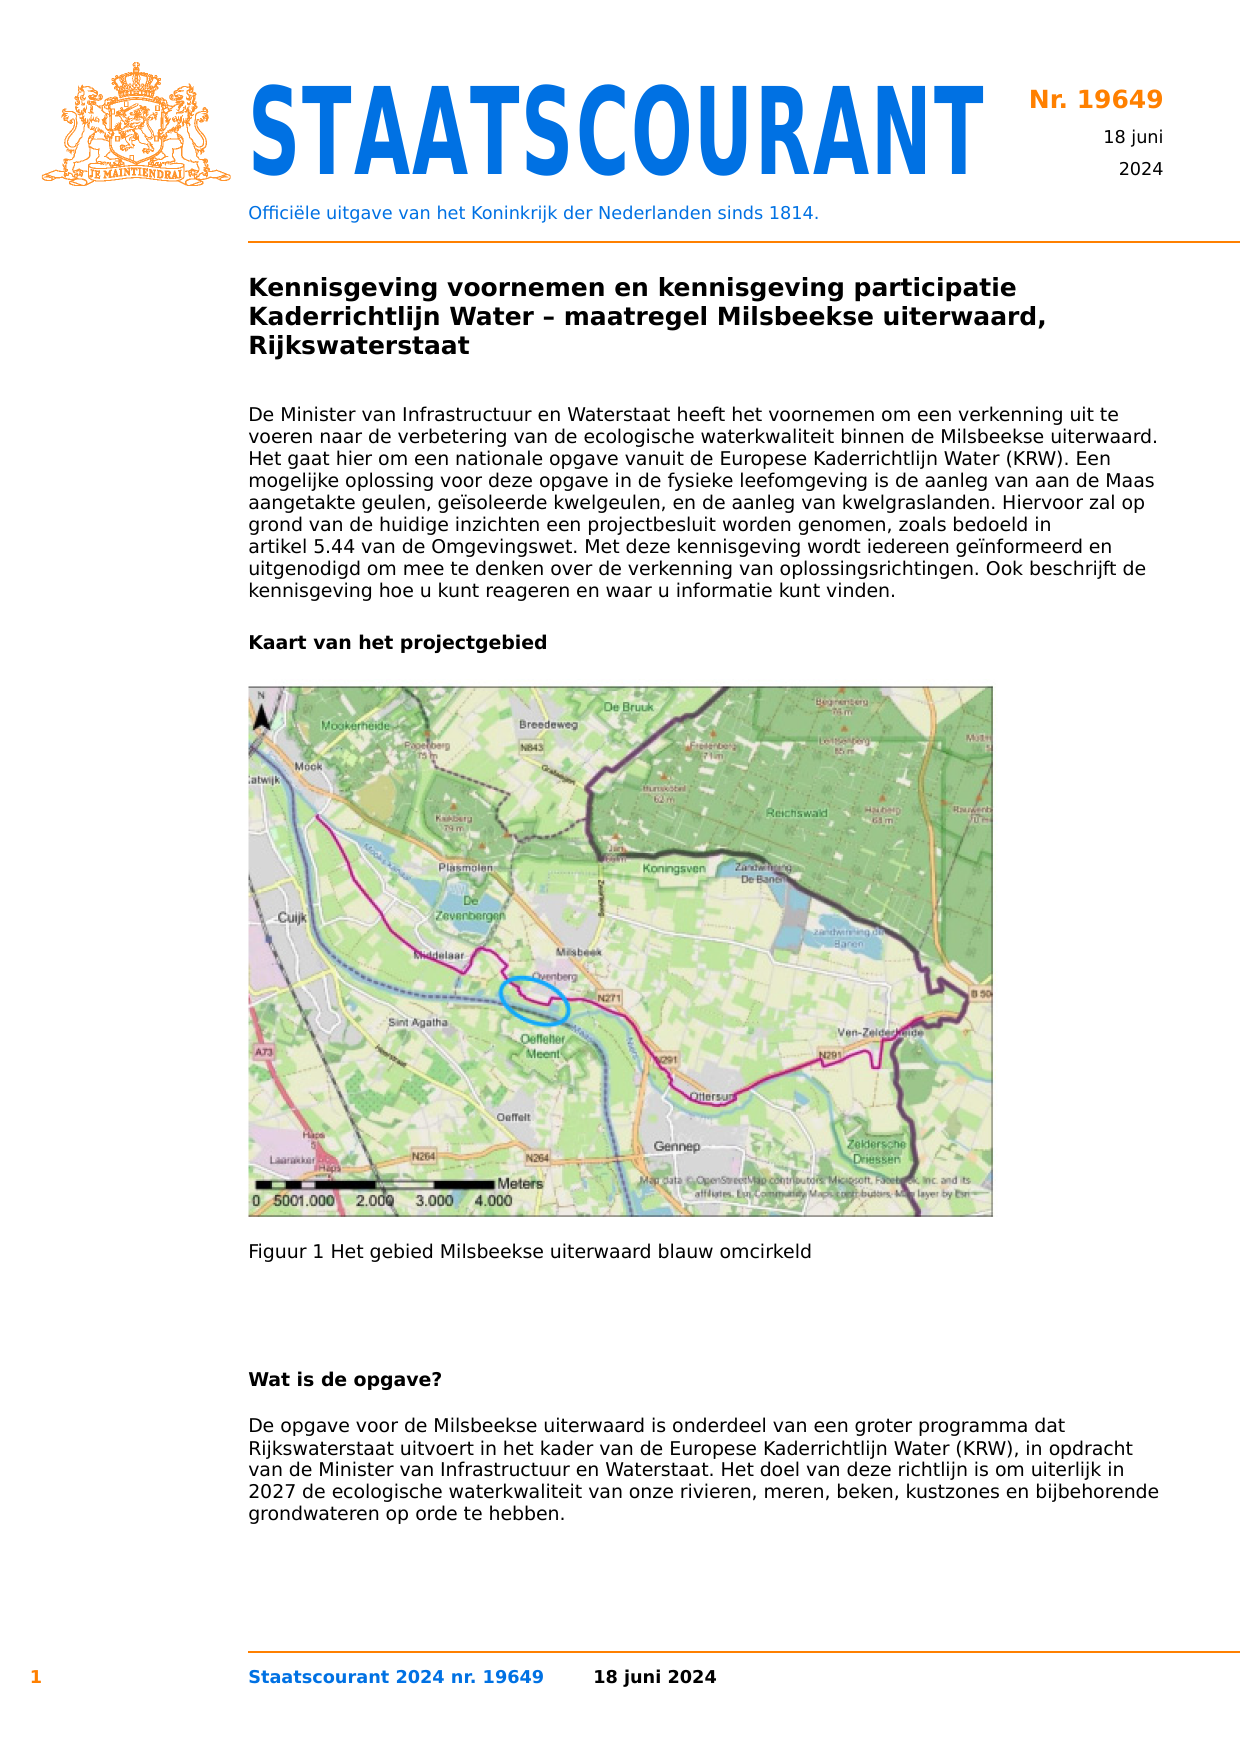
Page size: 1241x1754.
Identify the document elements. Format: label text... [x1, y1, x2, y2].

table_header Nr. 19649 [998, 62, 1240, 121]
picture [41, 62, 231, 186]
table_cell Officiële uitgave van het Koninkrijk der Nederlanden sinds 1814. [248, 203, 1240, 241]
subtitle Kaart van het projectgebied [248, 632, 1163, 654]
text Figuur 1 Het gebied Milsbeekse uiterwaard blauw omcirkeld [248, 1241, 998, 1263]
table_header STAATSCOURANT [248, 62, 998, 203]
subtitle Kennisgeving voornemen en kennisgeving participatie Kaderrichtlijn Water – maatregel Milsbeekse uiterwaard, Rijkswaterstaat [248, 273, 1163, 361]
text De Minister van Infrastructuur en Waterstaat heeft het voornemen om een verkenning uit te voeren naar de verbetering van de ecologische waterkwaliteit binnen de Milsbeekse uiterwaard. Het gaat hier om een nationale opgave vanuit de Europese Kaderrichtlijn Water (KRW). Een mogelijke oplossing voor deze opgave in de fysieke leefomgeving is de aanleg van aan de Maas aangetakte geulen, geïsoleerde kwelgeulen, en de aanleg van kwelgraslanden. Hiervoor zal op grond van de huidige inzichten een projectbesluit worden genomen, zoals bedoeld in artikel 5.44 van de Omgevingswet. Met deze kennisgeving wordt iedereen geïnformeerd en uitgenodigd om mee te denken over de verkenning van oplossingsrichtingen. Ook beschrijft de kennisgeving hoe u kunt reageren en waar u informatie kunt vinden. [248, 404, 1163, 602]
table_header [25, 62, 248, 241]
subtitle Wat is de opgave? [248, 1368, 1163, 1390]
text De opgave voor de Milsbeekse uiterwaard is onderdeel van een groter programma dat Rijkswaterstaat uitvoert in het kader van de Europese Kaderrichtlijn Water (KRW), in opdracht van de Minister van Infrastructuur en Waterstaat. Het doel van deze richtlijn is om uiterlijk in 2027 de ecologische waterkwaliteit van onze rivieren, meren, beken, kustzones en bijbehorende grondwateren op orde te hebben. [248, 1415, 1163, 1525]
table_cell 18 juni [998, 121, 1240, 153]
picture [248, 679, 998, 1217]
table_cell 2024 [998, 153, 1240, 203]
